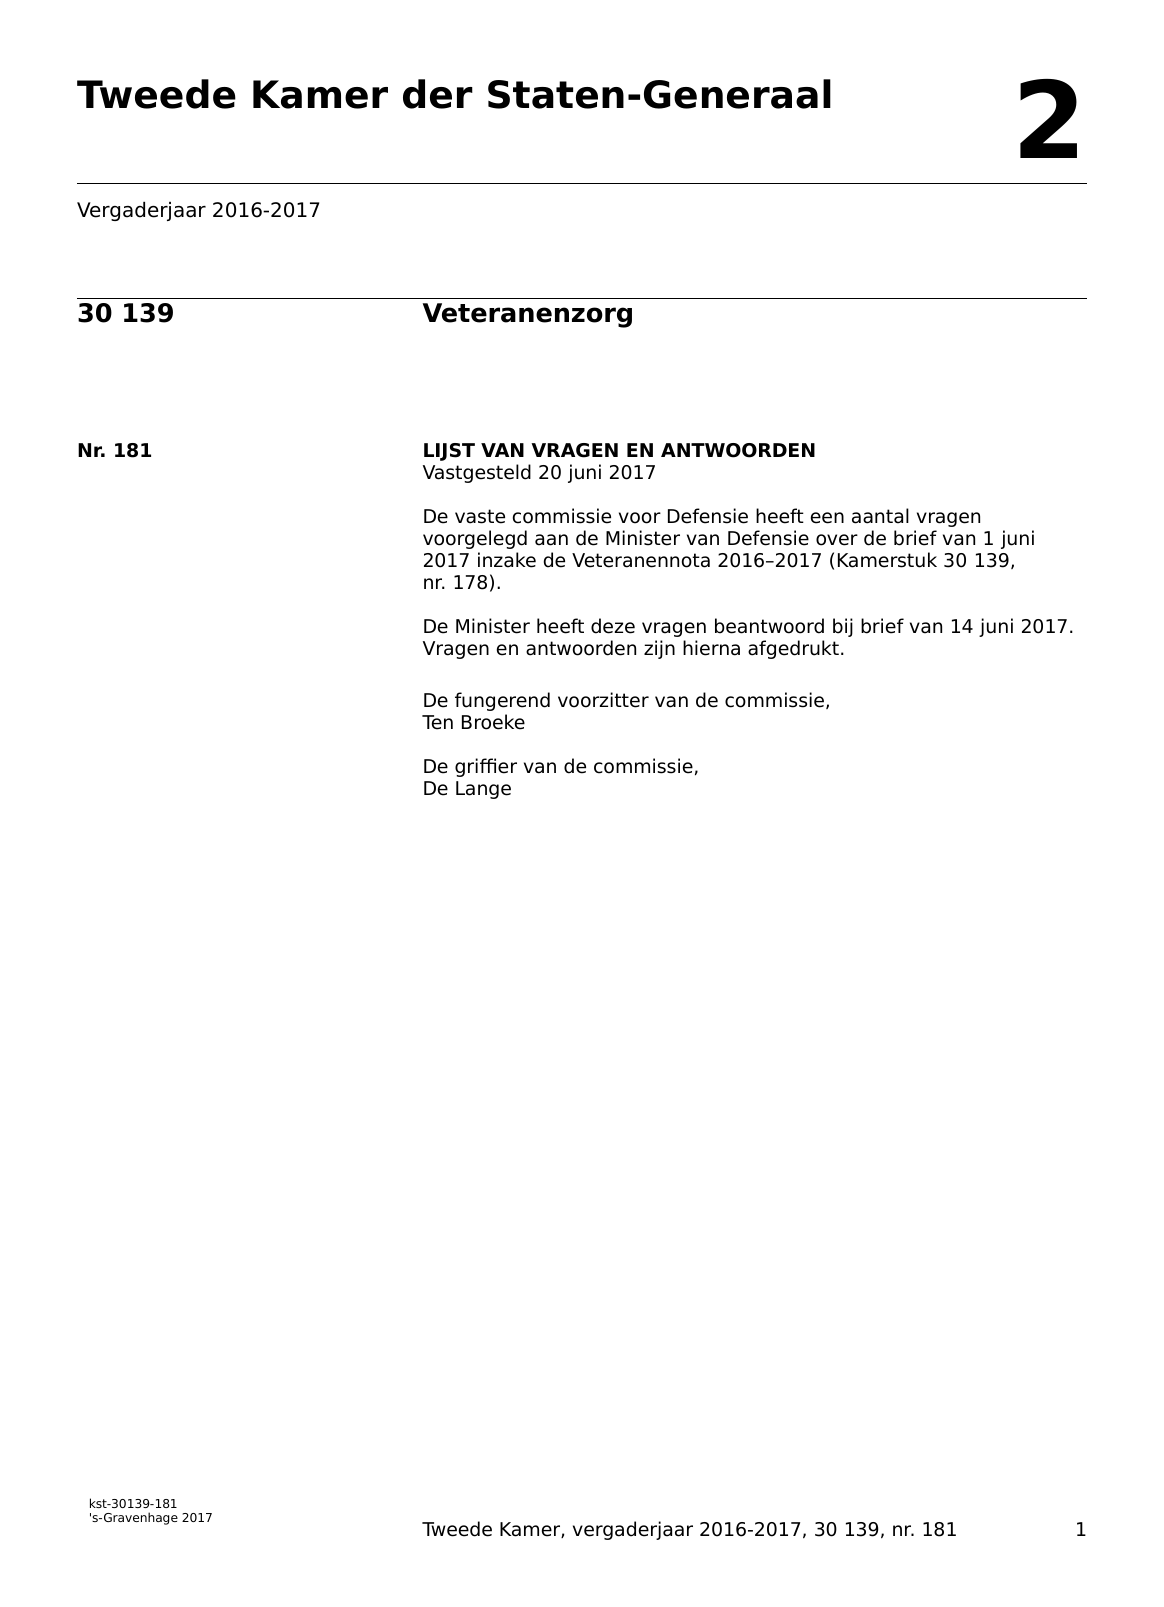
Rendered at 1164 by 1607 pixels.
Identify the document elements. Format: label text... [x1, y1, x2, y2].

text Vastgesteld 20 juni 2017 [422, 462, 1087, 484]
text De vaste commissie voor Defensie heeft een aantal vragen voorgelegd aan de Minister van Defensie over de brief van 1 juni 2017 inzake de Veteranennota 2016–2017 (Kamerstuk 30 139, nr. 178). [422, 506, 1087, 594]
table_header 2 [886, 59, 1087, 183]
text 's-Gravenhage 2017 [88, 1511, 323, 1525]
text De griffier van de commissie, De Lange [422, 756, 1087, 800]
text De fungerend voorzitter van de commissie, Ten Broeke [422, 690, 1087, 734]
table_header Tweede Kamer der Staten-Generaal [77, 59, 886, 183]
text kst-30139-181 [88, 1497, 323, 1511]
table_cell Vergaderjaar 2016-2017 [77, 184, 1087, 298]
subtitle 30 139 Veteranenzorg [77, 299, 1087, 329]
text De Minister heeft deze vragen beantwoord bij brief van 14 juni 2017. Vragen en antwoorden zijn hierna afgedrukt. [422, 616, 1087, 660]
subtitle Nr. 181 LIJST VAN VRAGEN EN ANTWOORDEN [77, 440, 1087, 462]
